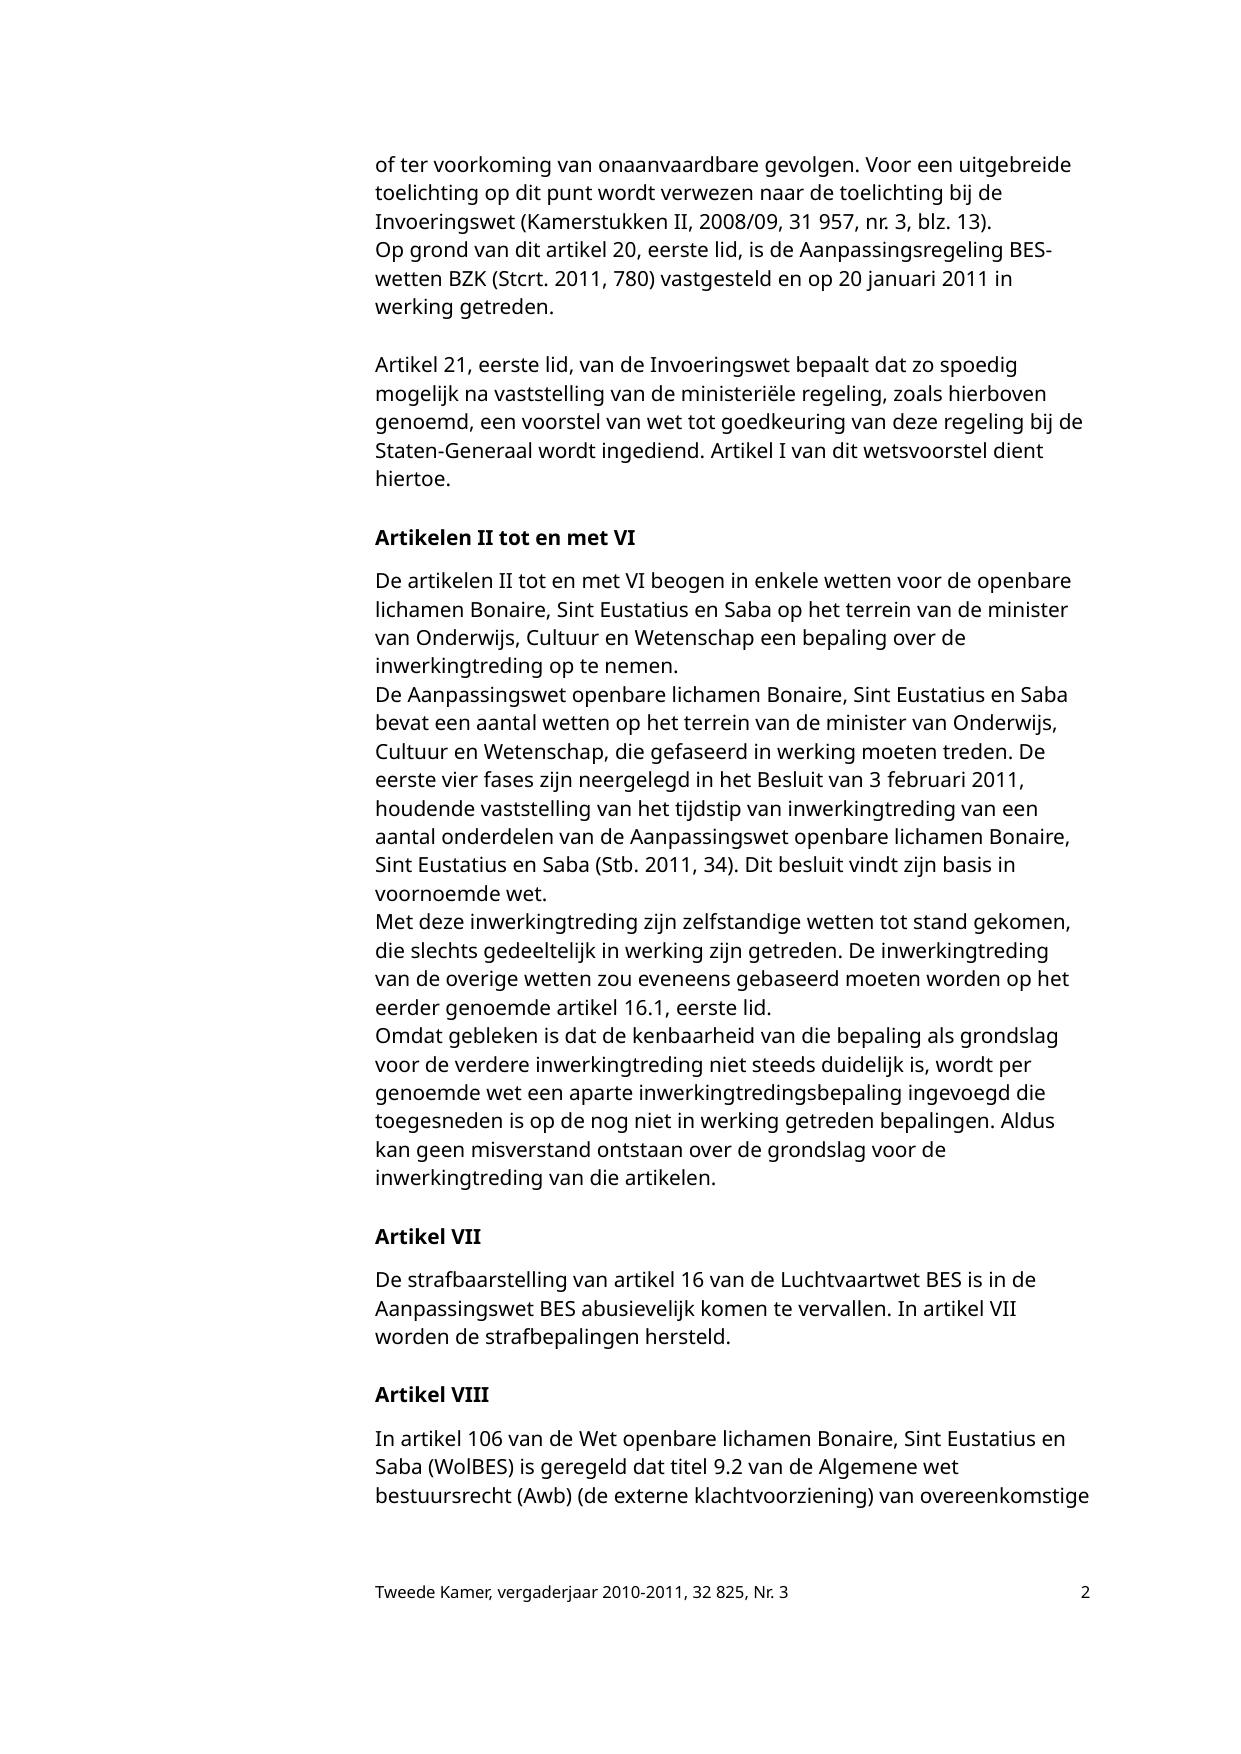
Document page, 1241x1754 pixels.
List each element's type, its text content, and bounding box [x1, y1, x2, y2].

text Met deze inwerkingtreding zijn zelfstandige wetten tot stand gekomen, die slechts gedeeltelijk in werking zijn getreden. De inwerkingtreding van de overige wetten zou eveneens gebaseerd moeten worden op het eerder genoemde artikel 16.1, eerste lid. [375, 907, 1090, 1021]
text Artikel VIII [375, 1381, 1090, 1409]
text of ter voorkoming van onaanvaardbare gevolgen. Voor een uitgebreide toelichting op dit punt wordt verwezen naar de toelichting bij de Invoeringswet (Kamerstukken II, 2008/09, 31 957, nr. 3, blz. 13). [375, 150, 1090, 235]
text Omdat gebleken is dat de kenbaarheid van die bepaling als grondslag voor de verdere inwerkingtreding niet steeds duidelijk is, wordt per genoemde wet een aparte inwerkingtredingsbepaling ingevoegd die toegesneden is op de nog niet in werking getreden bepalingen. Aldus kan geen misverstand ontstaan over de grondslag voor de inwerkingtreding van die artikelen. [375, 1021, 1090, 1192]
text Op grond van dit artikel 20, eerste lid, is de Aanpassingsregeling BES-wetten BZK (Stcrt. 2011, 780) vastgesteld en op 20 januari 2011 in werking getreden. [375, 235, 1090, 321]
text Artikel VII [375, 1222, 1090, 1250]
text Artikelen II tot en met VI [375, 523, 1090, 551]
text Artikel 21, eerste lid, van de Invoeringswet bepaalt dat zo spoedig mogelijk na vaststelling van de ministeriële regeling, zoals hierboven genoemd, een voorstel van wet tot goedkeuring van deze regeling bij de Staten-Generaal wordt ingediend. Artikel I van dit wetsvoorstel dient hiertoe. [375, 351, 1090, 493]
text In artikel 106 van de Wet openbare lichamen Bonaire, Sint Eustatius en Saba (WolBES) is geregeld dat titel 9.2 van de Algemene wet bestuursrecht (Awb) (de externe klachtvoorziening) van overeenkomstige [375, 1424, 1090, 1509]
text De strafbaarstelling van artikel 16 van de Luchtvaartwet BES is in de Aanpassingswet BES abusievelijk komen te vervallen. In artikel VII worden de strafbepalingen hersteld. [375, 1265, 1090, 1351]
text De artikelen II tot en met VI beogen in enkele wetten voor de openbare lichamen Bonaire, Sint Eustatius en Saba op het terrein van de minister van Onderwijs, Cultuur en Wetenschap een bepaling over de inwerkingtreding op te nemen. [375, 566, 1090, 680]
text De Aanpassingswet openbare lichamen Bonaire, Sint Eustatius en Saba bevat een aantal wetten op het terrein van de minister van Onderwijs, Cultuur en Wetenschap, die gefaseerd in werking moeten treden. De eerste vier fases zijn neergelegd in het Besluit van 3 februari 2011, houdende vaststelling van het tijdstip van inwerkingtreding van een aantal onderdelen van de Aanpassingswet openbare lichamen Bonaire, Sint Eustatius en Saba (Stb. 2011, 34). Dit besluit vindt zijn basis in voornoemde wet. [375, 680, 1090, 907]
